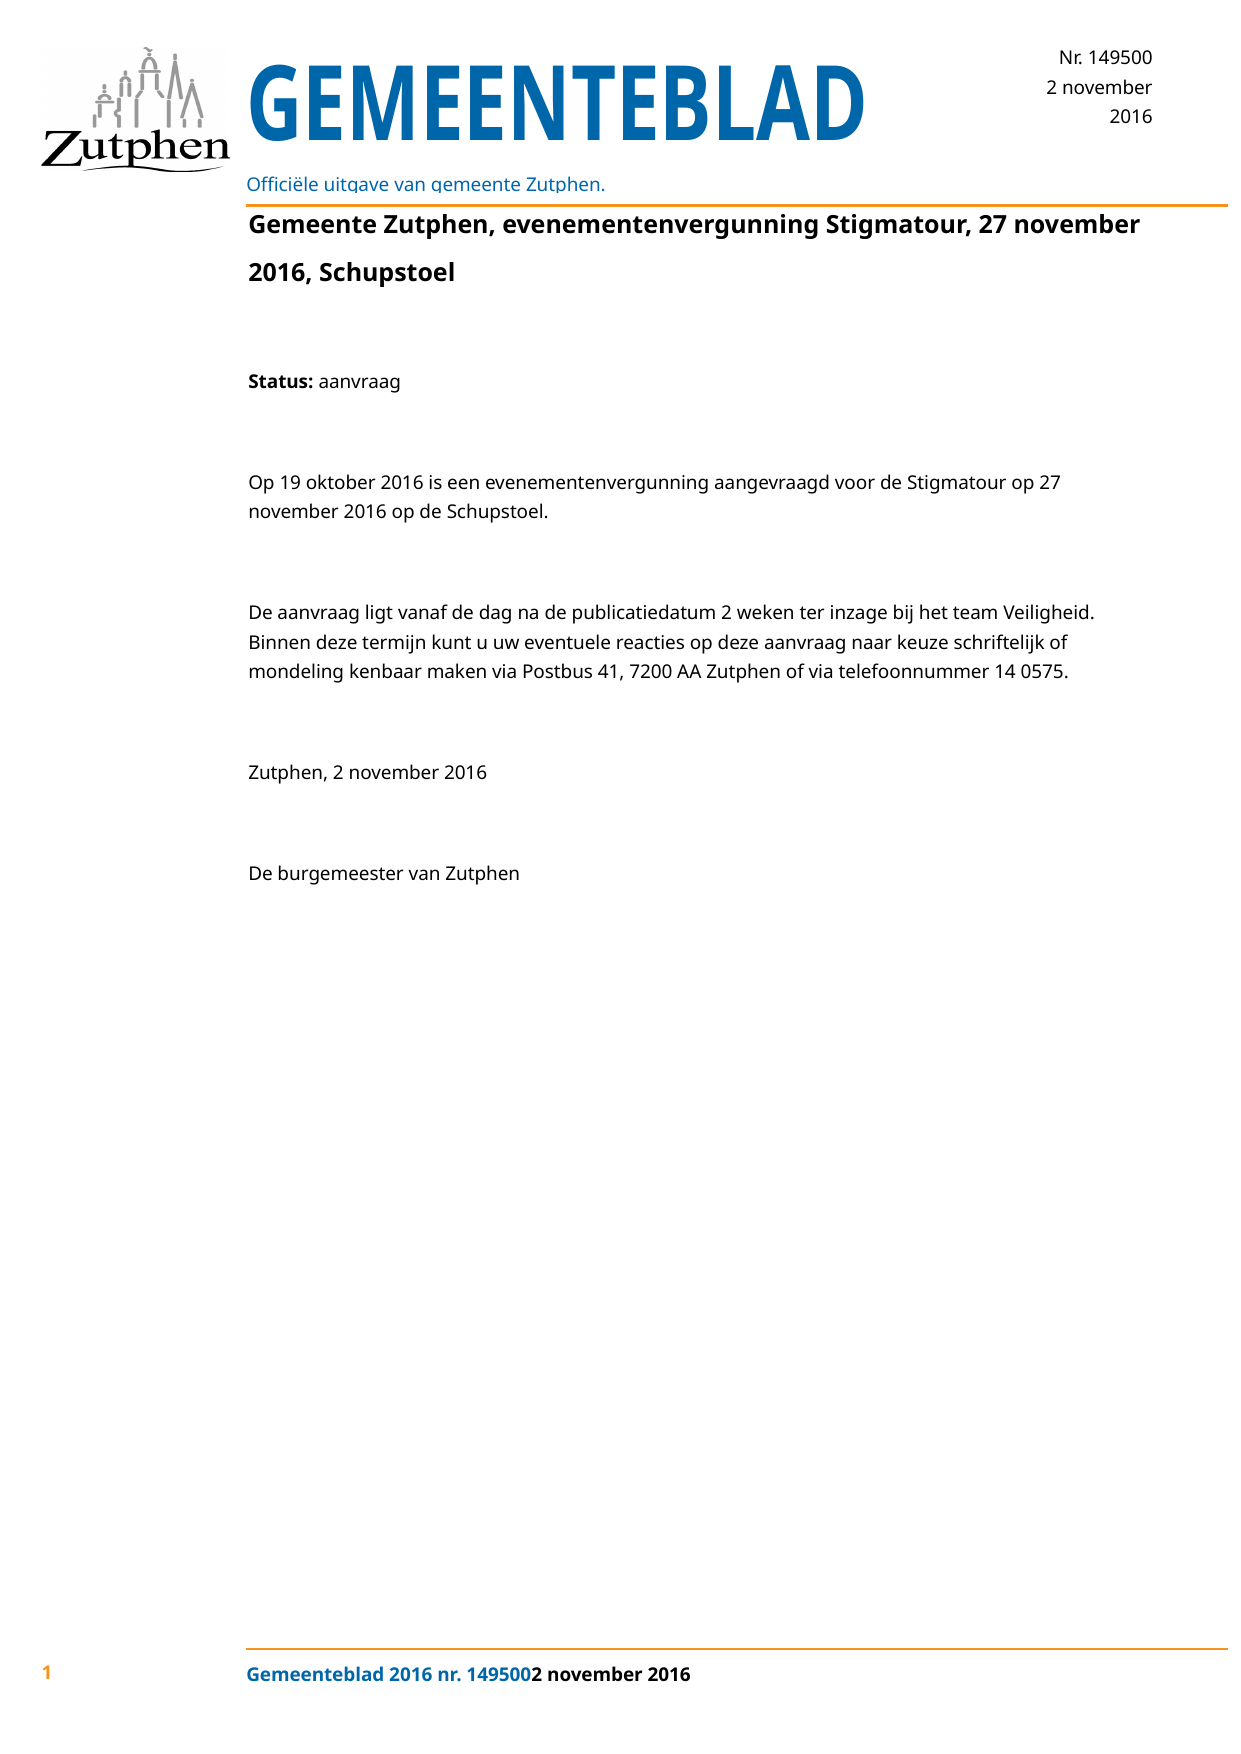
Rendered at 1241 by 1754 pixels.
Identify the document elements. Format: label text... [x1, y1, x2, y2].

text Op 19 oktober 2016 is een evenementenvergunning aangevraagd voor de Stigmatour op 27 november 2016 op de Schupstoel. [248, 469, 1152, 524]
text Zutphen, 2 november 2016 [248, 759, 1152, 785]
text De burgemeester van Zutphen [248, 860, 1152, 886]
text Gemeente Zutphen, evenementenvergunning Stigmatour, 27 november 2016, Schupstoel [248, 207, 1152, 288]
text De aanvraag ligt vanaf de dag na de publicatiedatum 2 weken ter inzage bij het team Veiligheid. Binnen deze termijn kunt u uw eventuele reacties op deze aanvraag naar keuze schriftelijk of mondeling kenbaar maken via Postbus 41, 7200 AA Zutphen of via telefoonnummer 14 0575. [248, 599, 1152, 684]
text Status: aanvraag [248, 368, 1152, 394]
picture [41, 47, 231, 172]
